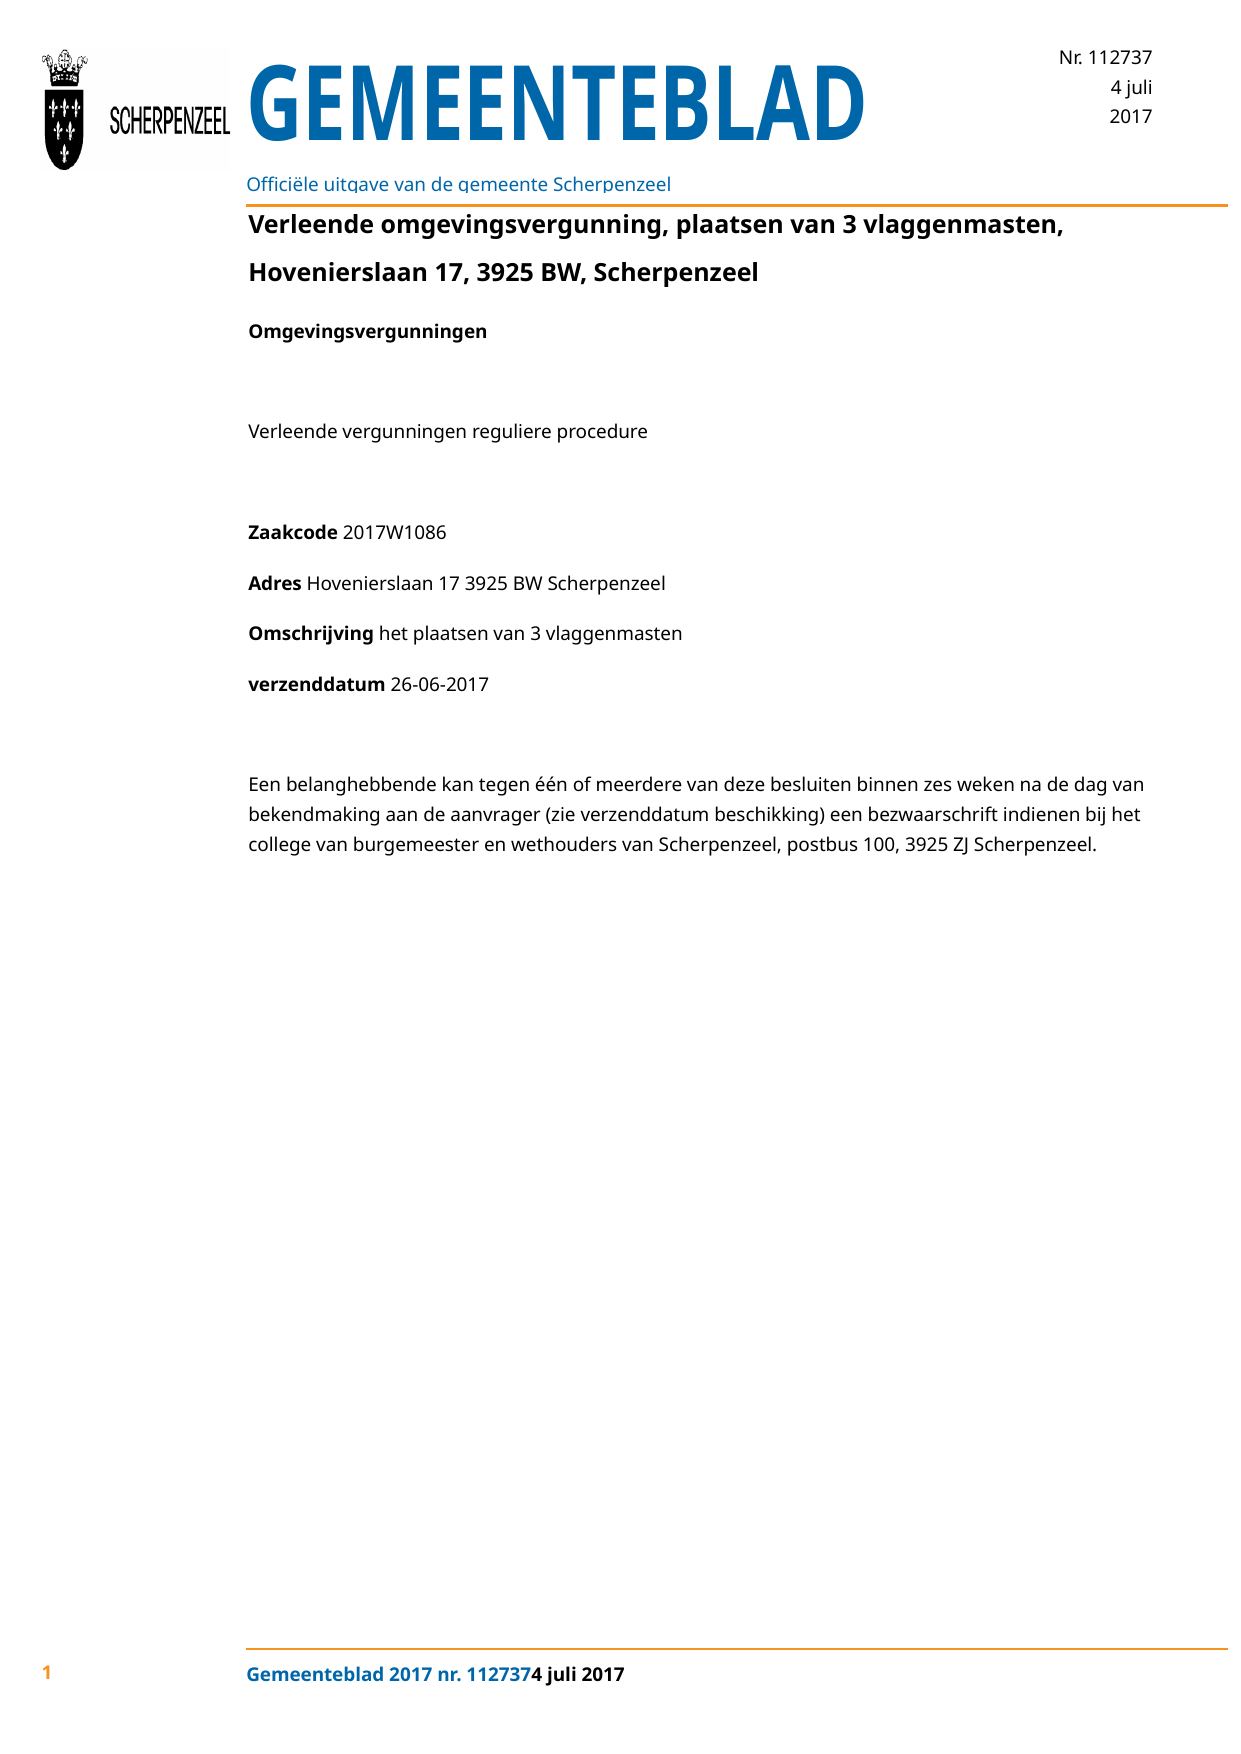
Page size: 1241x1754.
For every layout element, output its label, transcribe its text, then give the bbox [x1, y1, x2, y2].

text Een belanghebbende kan tegen één of meerdere van deze besluiten binnen zes weken na de dag van bekendmaking aan de aanvrager (zie verzenddatum beschikking) een bezwaarschrift indienen bij het college van burgemeester en wethouders van Scherpenzeel, postbus 100, 3925 ZJ Scherpenzeel. [248, 772, 1152, 857]
text Zaakcode 2017W1086 [248, 519, 1152, 545]
text Adres Hovenierslaan 17 3925 BW Scherpenzeel [248, 570, 1152, 596]
text Omgevingsvergunningen [248, 318, 1152, 344]
text Omschrijving het plaatsen van 3 vlaggenmasten [248, 620, 1152, 646]
picture [41, 47, 231, 172]
text Verleende omgevingsvergunning, plaatsen van 3 vlaggenmasten, Hovenierslaan 17, 3925 BW, Scherpenzeel [248, 207, 1152, 288]
text verzenddatum 26-06-2017 [248, 671, 1152, 697]
text Verleende vergunningen reguliere procedure [248, 419, 1152, 444]
